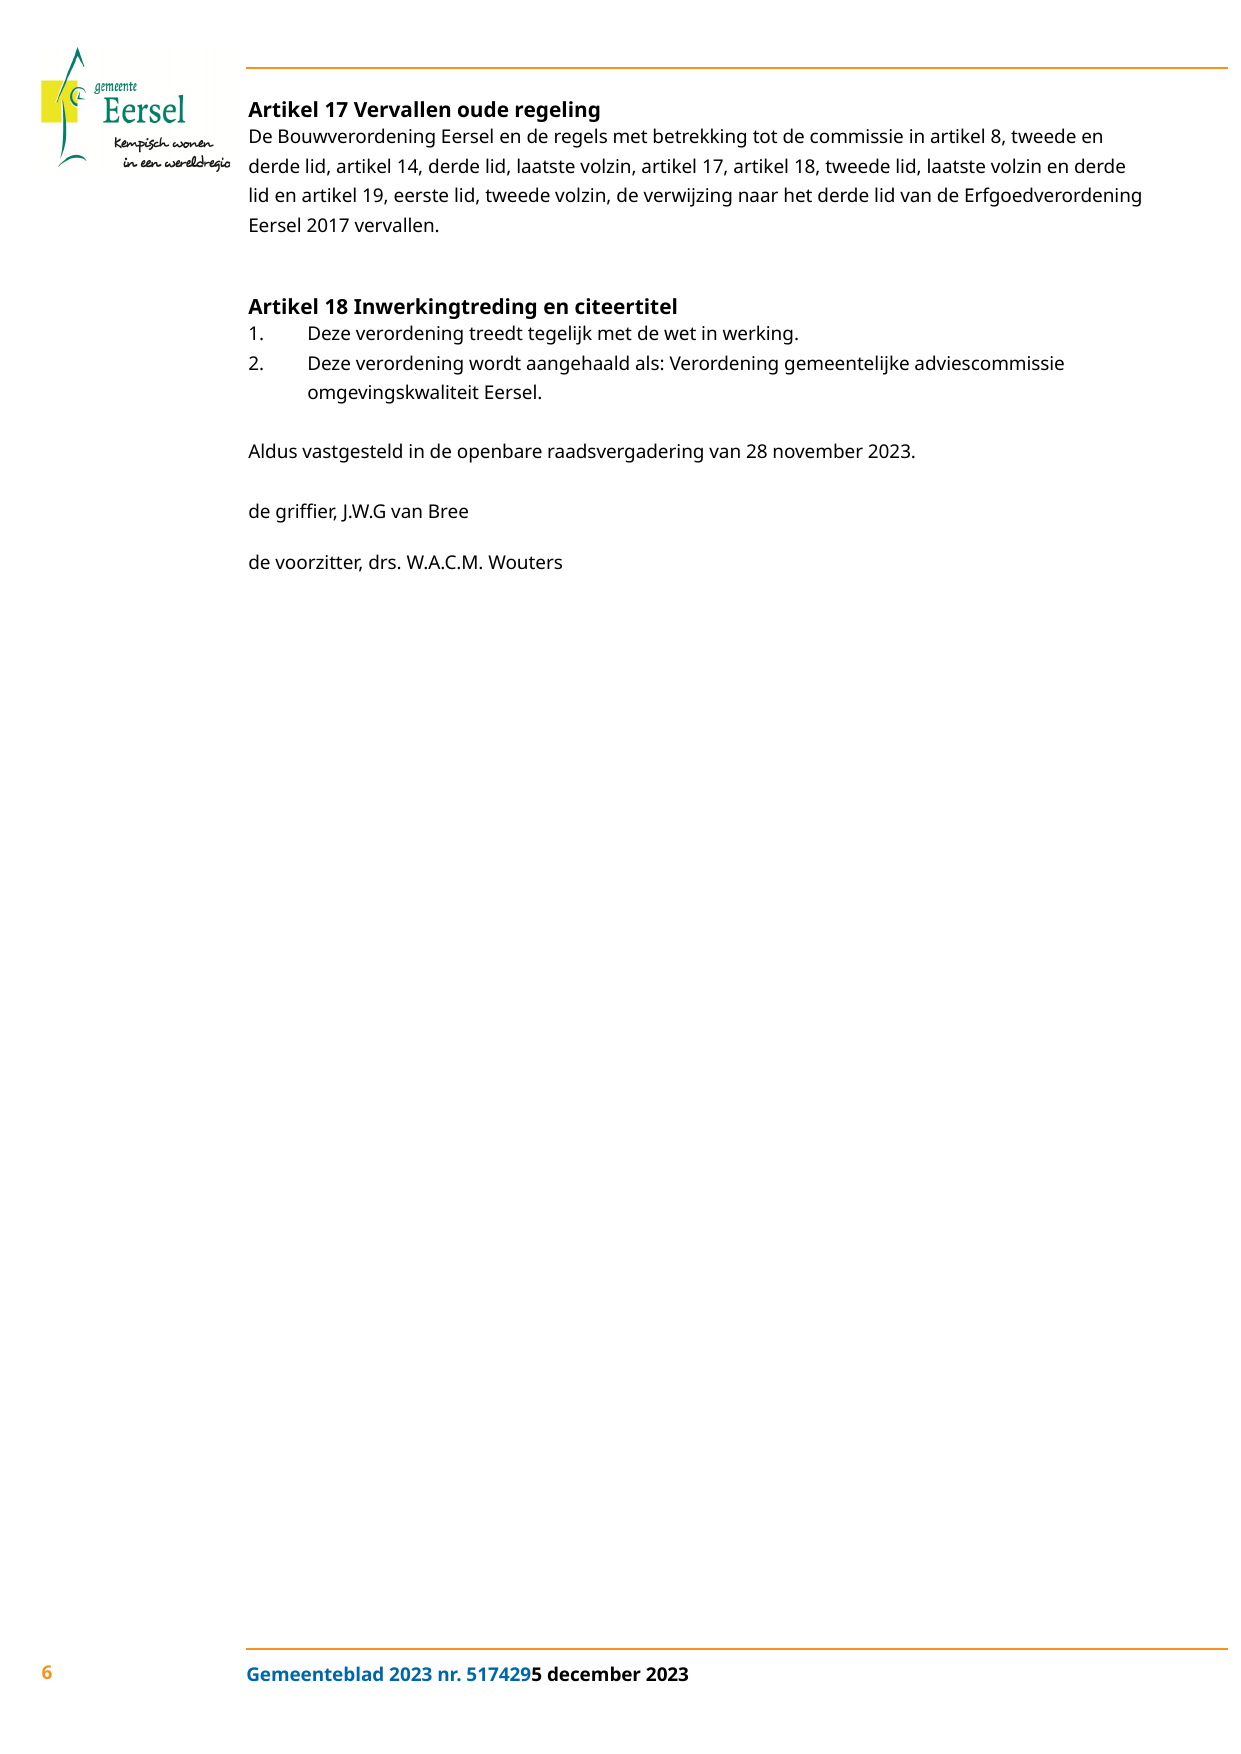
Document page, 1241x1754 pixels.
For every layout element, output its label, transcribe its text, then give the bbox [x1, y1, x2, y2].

text Artikel 18 Inwerkingtreding en citeertitel [248, 292, 1152, 320]
text de griffier, J.W.G van Bree [248, 498, 1152, 524]
text De Bouwverordening Eersel en de regels met betrekking tot de commissie in artikel 8, tweede en derde lid, artikel 14, derde lid, laatste volzin, artikel 17, artikel 18, tweede lid, laatste volzin en derde lid en artikel 19, eerste lid, tweede volzin, de verwijzing naar het derde lid van de Erfgoedverordening Eersel 2017 vervallen. [248, 123, 1152, 238]
list Deze verordening wordt aangehaald als: Verordening gemeentelijke adviescommissie omgevingskwaliteit Eersel. [248, 350, 1152, 405]
list Deze verordening treedt tegelijk met de wet in werking. [248, 320, 1152, 346]
text Artikel 17 Vervallen oude regeling [248, 95, 1152, 123]
picture [41, 47, 231, 172]
text Aldus vastgesteld in de openbare raadsvergadering van 28 november 2023. [248, 439, 1152, 464]
text de voorzitter, drs. W.A.C.M. Wouters [248, 549, 1152, 575]
